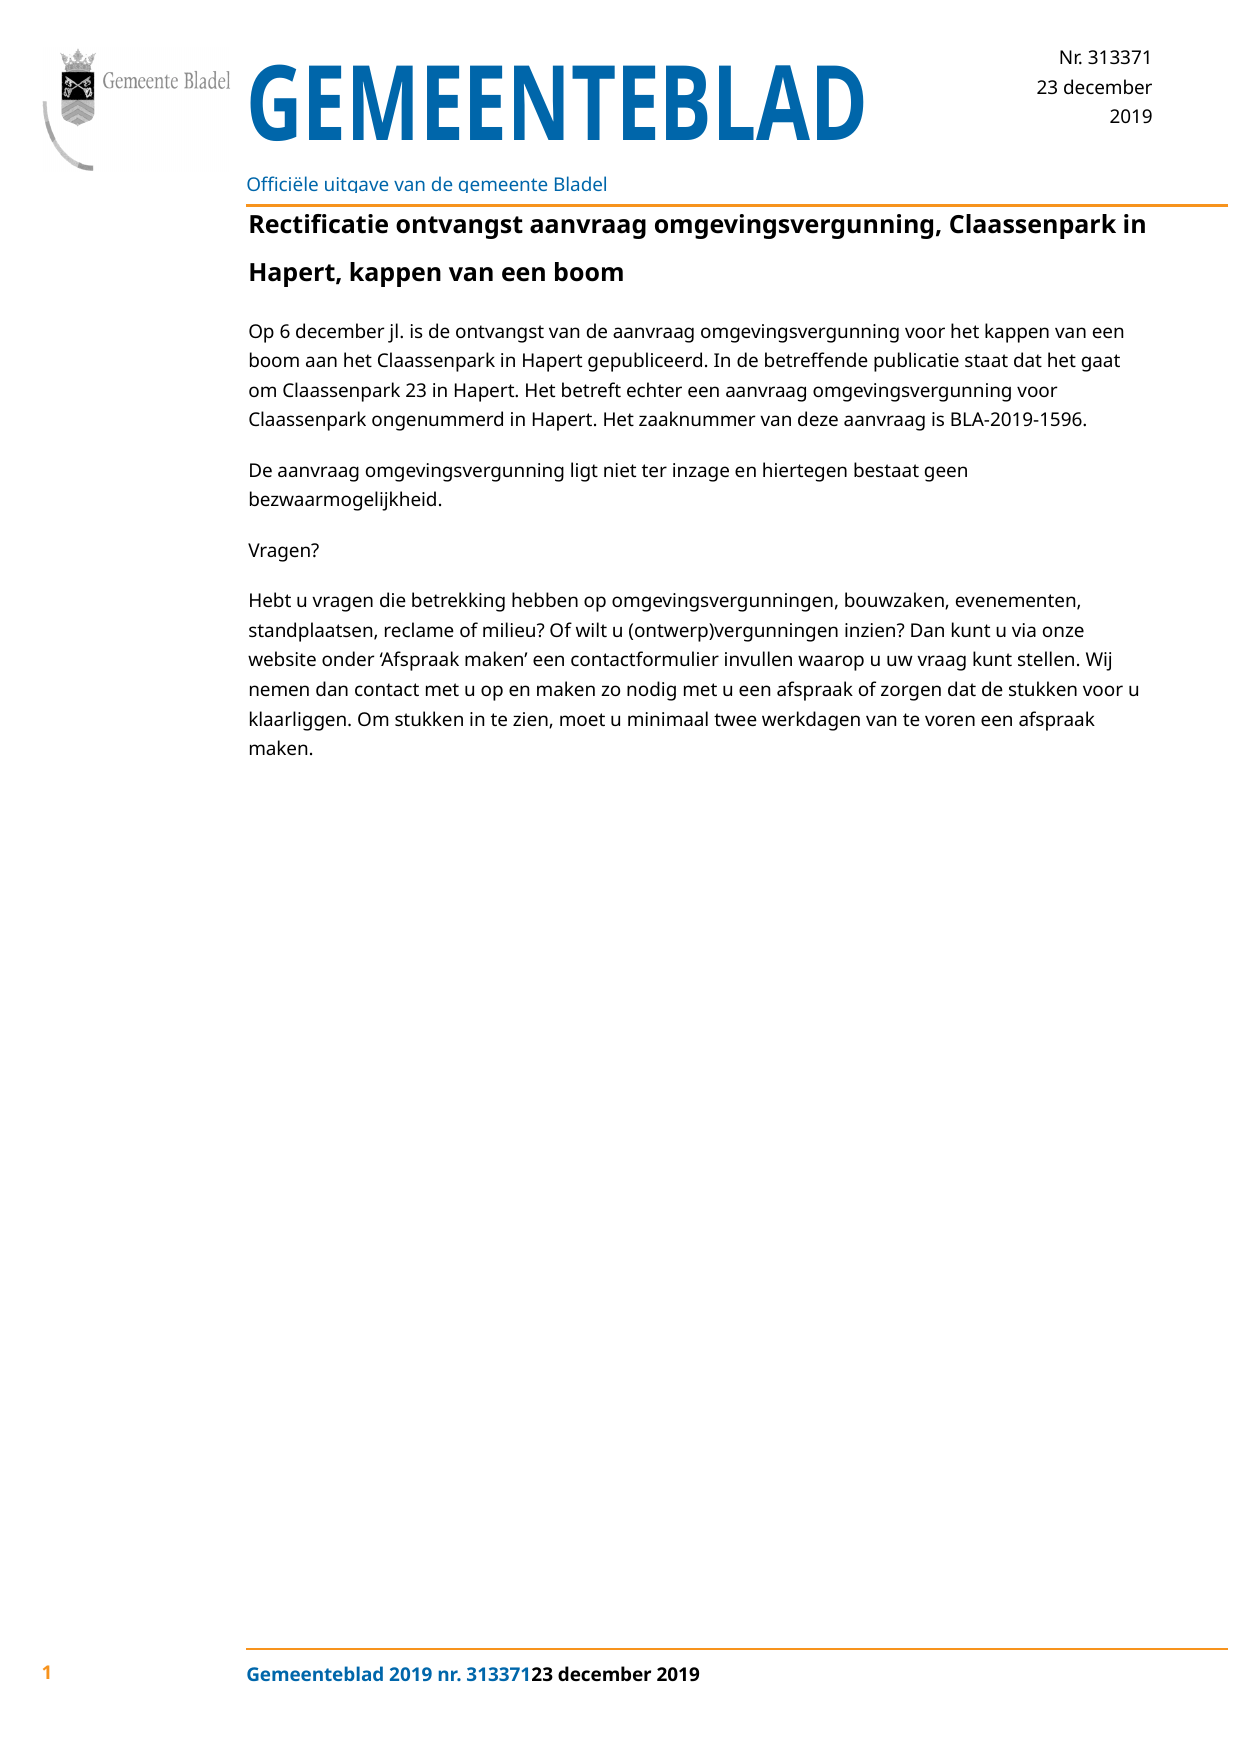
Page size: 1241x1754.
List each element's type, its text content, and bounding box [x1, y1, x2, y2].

text Vragen? [248, 537, 1152, 563]
picture [41, 47, 231, 172]
text Rectificatie ontvangst aanvraag omgevingsvergunning, Claassenpark in Hapert, kappen van een boom [248, 207, 1152, 288]
text Op 6 december jl. is de ontvangst van de aanvraag omgevingsvergunning voor het kappen van een boom aan het Claassenpark in Hapert gepubliceerd. In de betreffende publicatie staat dat het gaat om Claassenpark 23 in Hapert. Het betreft echter een aanvraag omgevingsvergunning voor Claassenpark ongenummerd in Hapert. Het zaaknummer van deze aanvraag is BLA-2019-1596. [248, 318, 1152, 432]
text De aanvraag omgevingsvergunning ligt niet ter inzage en hiertegen bestaat geen bezwaarmogelijkheid. [248, 457, 1152, 512]
text Hebt u vragen die betrekking hebben op omgevingsvergunningen, bouwzaken, evenementen, standplaatsen, reclame of milieu? Of wilt u (ontwerp)vergunningen inzien? Dan kunt u via onze website onder ‘Afspraak maken’ een contactformulier invullen waarop u uw vraag kunt stellen. Wij nemen dan contact met u op en maken zo nodig met u een afspraak of zorgen dat de stukken voor u klaarliggen. Om stukken in te zien, moet u minimaal twee werkdagen van te voren een afspraak maken. [248, 587, 1152, 761]
